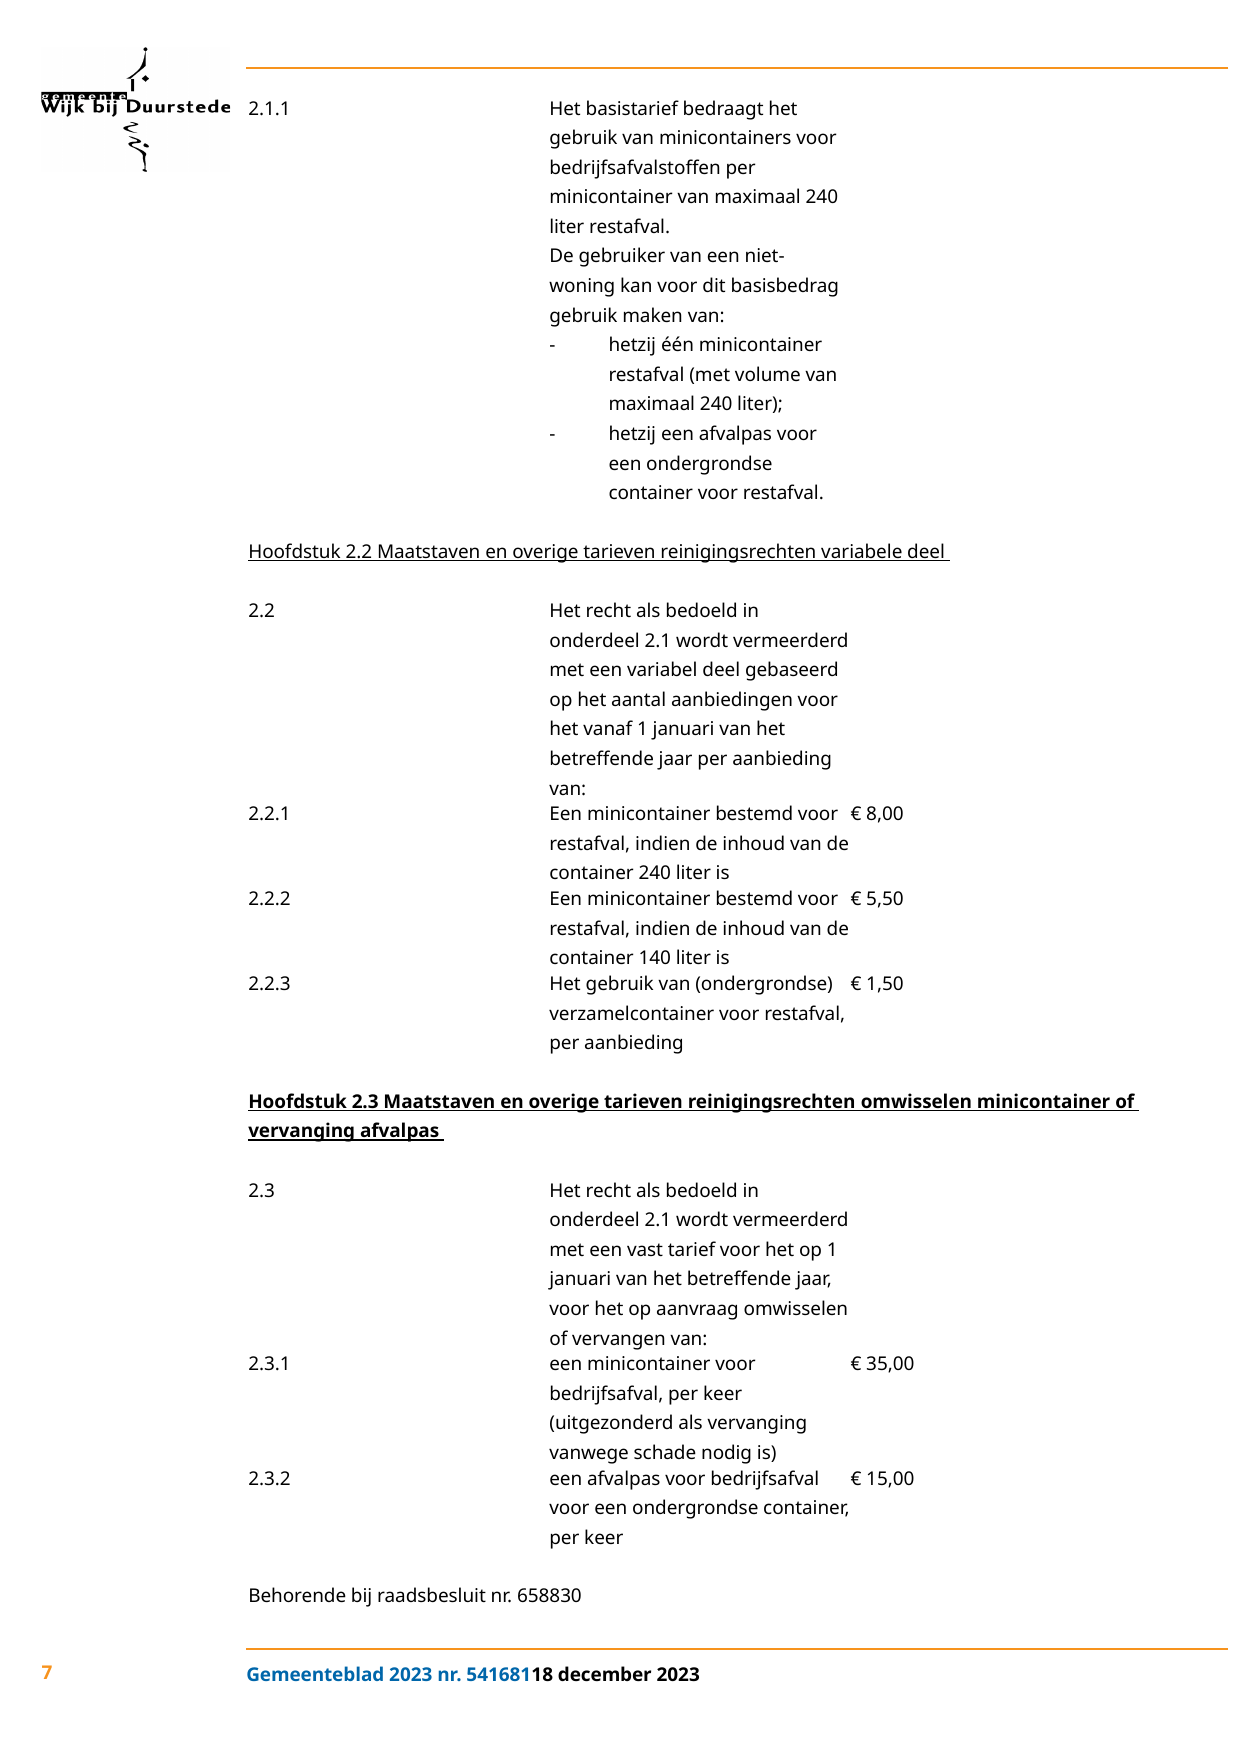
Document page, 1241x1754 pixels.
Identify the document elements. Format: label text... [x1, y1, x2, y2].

table_cell € 35,00 [850, 1350, 1152, 1465]
table_cell 2.3.2 [248, 1465, 549, 1550]
table_cell Het basistarief bedraagt het gebruik van minicontainers voor bedrijfsafvalstoffen per minicontainer van maximaal 240 liter restafval. De gebruiker van een niet-woning kan voor dit basisbedrag gebruik maken van: hetzij één minicontainer restafval (met volume van maximaal 240 liter); hetzij een afvalpas voor een ondergrondse container voor restafval. [549, 95, 850, 505]
table_header Het recht als bedoeld in onderdeel 2.1 wordt vermeerderd met een variabel deel gebaseerd op het aantal aanbiedingen voor het vanaf 1 januari van het betreffende jaar per aanbieding van: [549, 597, 850, 800]
picture [41, 47, 231, 172]
text Hoofdstuk 2.3 Maatstaven en overige tarieven reinigingsrechten omwisselen minicontainer of vervanging afvalpas [248, 1088, 1152, 1143]
table_cell [850, 95, 1152, 505]
table_cell 2.2.1 [248, 800, 549, 885]
table_cell 2.2.3 [248, 970, 549, 1055]
table_cell 2.2.2 [248, 885, 549, 970]
table_cell een minicontainer voor bedrijfsafval, per keer (uitgezonderd als vervanging vanwege schade nodig is) [549, 1350, 850, 1465]
table_cell € 5,50 [850, 885, 1152, 970]
table_cell Een minicontainer bestemd voor restafval, indien de inhoud van de container 240 liter is [549, 800, 850, 885]
table_cell 2.1.1 [248, 95, 549, 505]
text Hoofdstuk 2.2 Maatstaven en overige tarieven reinigingsrechten variabele deel [248, 538, 1152, 564]
table_cell Een minicontainer bestemd voor restafval, indien de inhoud van de container 140 liter is [549, 885, 850, 970]
table_cell € 1,50 [850, 970, 1152, 1055]
table_header 2.3 [248, 1177, 549, 1350]
table_header 2.2 [248, 597, 549, 800]
table_cell een afvalpas voor bedrijfsafval voor een ondergrondse container, per keer [549, 1465, 850, 1550]
table_cell Het gebruik van (ondergrondse) verzamelcontainer voor restafval, per aanbieding [549, 970, 850, 1055]
table_header Het recht als bedoeld in onderdeel 2.1 wordt vermeerderd met een vast tarief voor het op 1 januari van het betreffende jaar, voor het op aanvraag omwisselen of vervangen van: [549, 1177, 850, 1350]
table_header [850, 1177, 1152, 1350]
table_header [850, 597, 1152, 800]
text Behorende bij raadsbesluit nr. 658830 [248, 1583, 1152, 1608]
table_cell € 15,00 [850, 1465, 1152, 1550]
table_cell 2.3.1 [248, 1350, 549, 1465]
table_cell € 8,00 [850, 800, 1152, 885]
